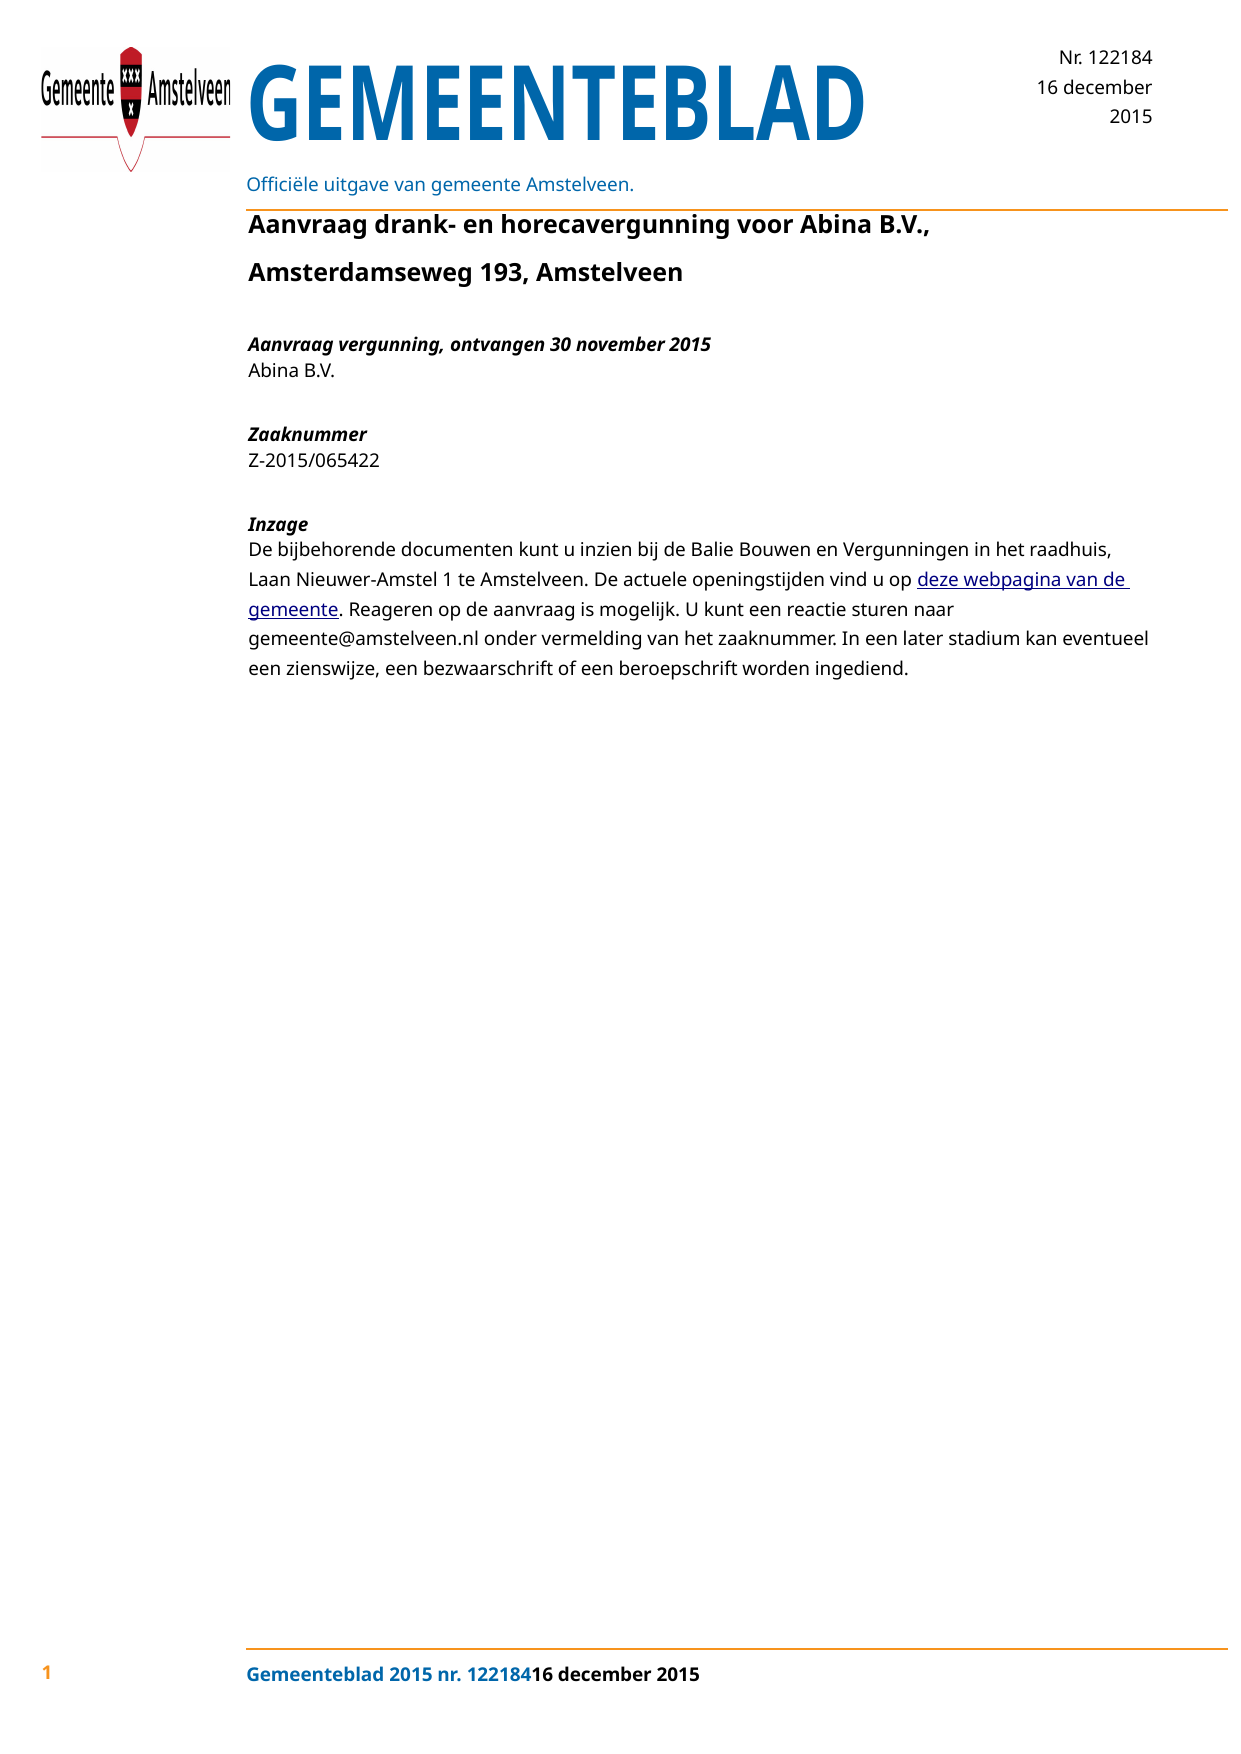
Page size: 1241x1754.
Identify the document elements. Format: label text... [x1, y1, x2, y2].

text Inzage [248, 511, 1152, 537]
text Aanvraag drank- en horecavergunning voor Abina B.V., Amsterdamseweg 193, Amstelveen [248, 211, 1152, 288]
text Zaaknummer [248, 421, 1152, 447]
text Aanvraag vergunning, ontvangen 30 november 2015 [248, 331, 1152, 357]
picture [41, 47, 231, 172]
text Z-2015/065422 [248, 447, 1152, 473]
text De bijbehorende documenten kunt u inzien bij de Balie Bouwen en Vergunningen in het raadhuis, Laan Nieuwer-Amstel 1 te Amstelveen. De actuele openingstijden vind u op deze webpagina van de gemeente. Reageren op de aanvraag is mogelijk. U kunt een reactie sturen naar gemeente@amstelveen.nl onder vermelding van het zaaknummer. In een later stadium kan eventueel een zienswijze, een bezwaarschrift of een beroepschrift worden ingediend. [248, 537, 1152, 681]
text Abina B.V. [248, 357, 1152, 383]
